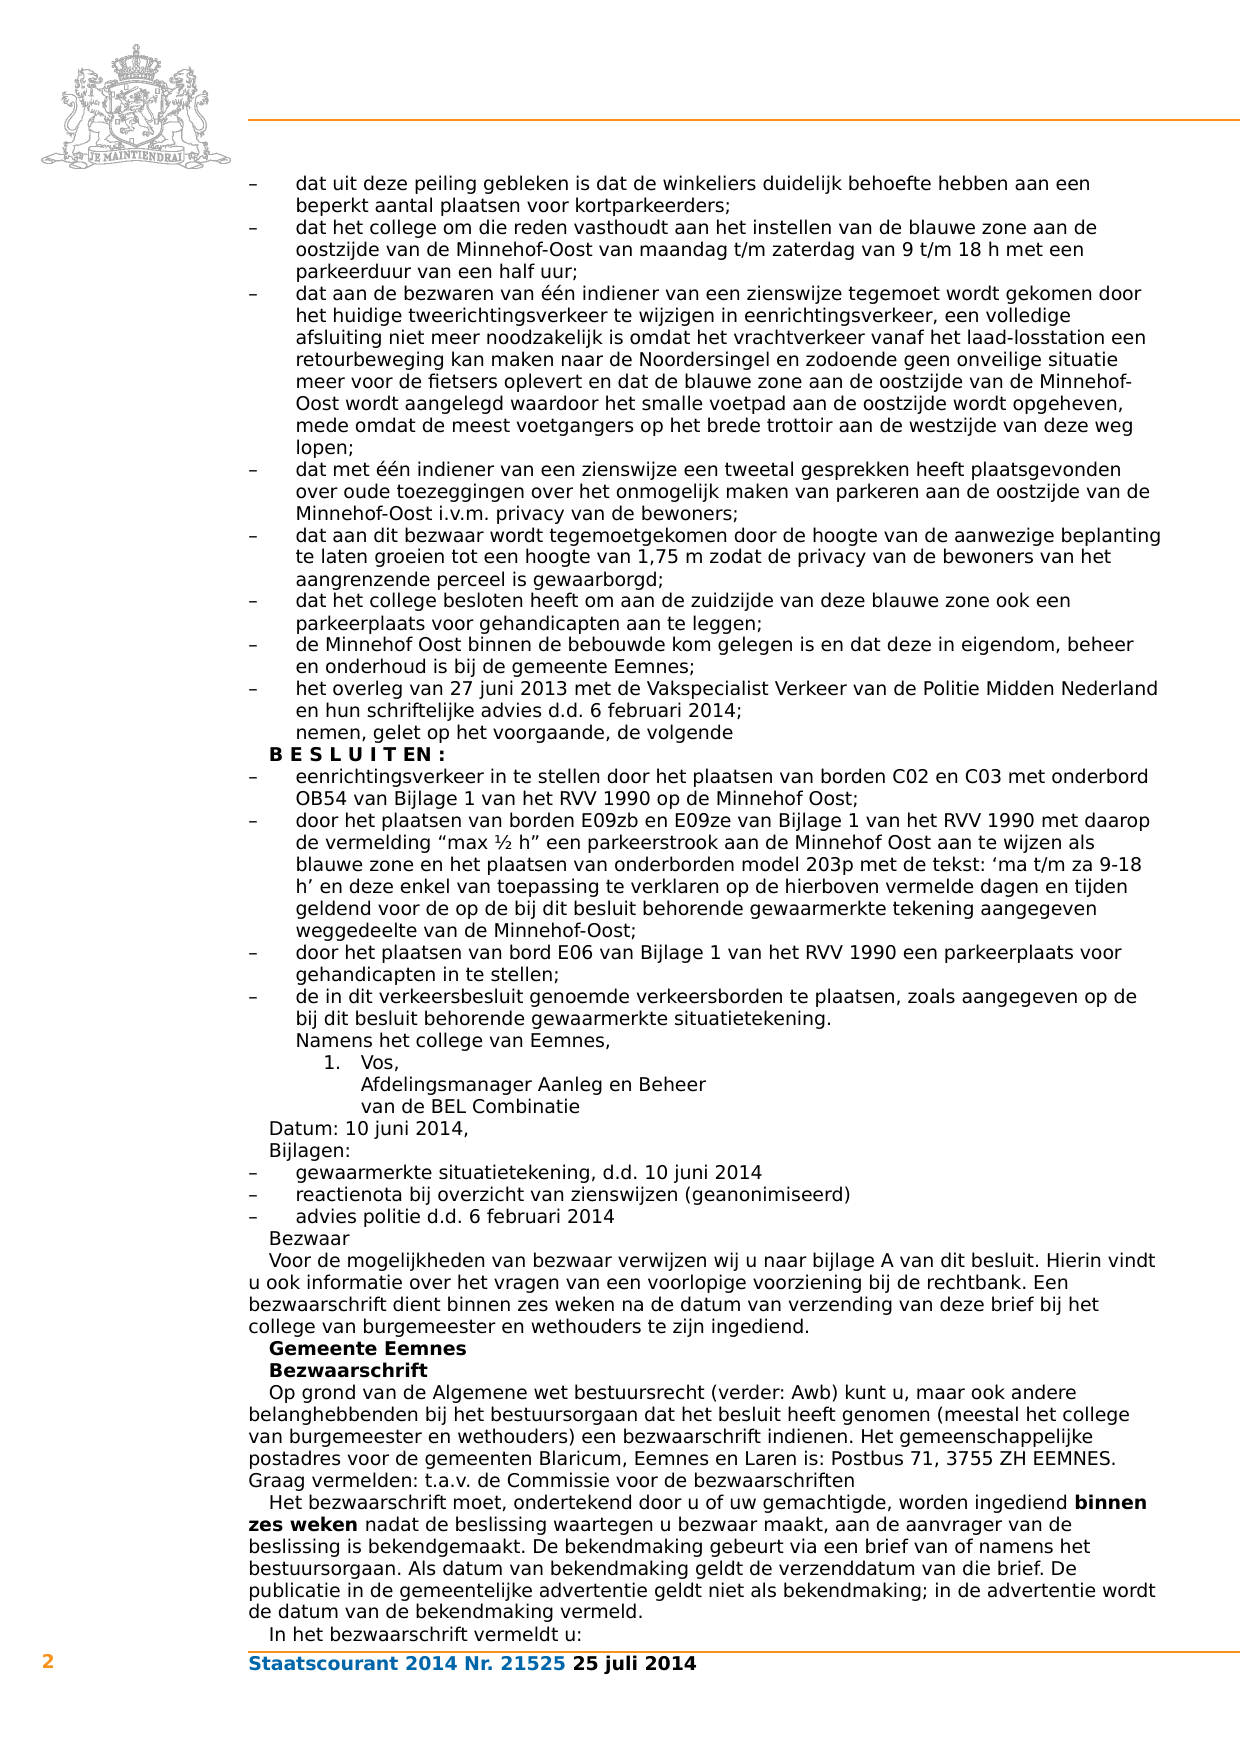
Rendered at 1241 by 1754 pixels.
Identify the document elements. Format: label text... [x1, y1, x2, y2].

text Bezwaar [248, 1228, 1163, 1250]
list gewaarmerkte situatietekening, d.d. 10 juni 2014 [248, 1162, 1163, 1184]
list eenrichtingsverkeer in te stellen door het plaatsen van borden C02 en C03 met onderbord OB54 van Bijlage 1 van het RVV 1990 op de Minnehof Oost; [248, 766, 1163, 810]
text Bezwaarschrift [248, 1360, 1163, 1382]
list Afdelingsmanager Aanleg en Beheer [323, 1074, 1163, 1096]
list reactienota bij overzicht van zienswijzen (geanonimiseerd) [248, 1184, 1163, 1206]
text Voor de mogelijkheden van bezwaar verwijzen wij u naar bijlage A van dit besluit. Hierin vindt u ook informatie over het vragen van een voorlopige voorziening bij de rechtbank. Een bezwaarschrift dient binnen zes weken na de datum van verzending van deze brief bij het college van burgemeester en wethouders te zijn ingediend. [248, 1250, 1163, 1338]
list nemen, gelet op het voorgaande, de volgende [248, 722, 1163, 744]
list advies politie d.d. 6 februari 2014 [248, 1206, 1163, 1228]
list van de BEL Combinatie [323, 1096, 1163, 1118]
list door het plaatsen van borden E09zb en E09ze van Bijlage 1 van het RVV 1990 met daarop de vermelding “max ½ h” een parkeerstrook aan de Minnehof Oost aan te wijzen als blauwe zone en het plaatsen van onderborden model 203p met de tekst: ‘ma t/m za 9-18 h’ en deze enkel van toepassing te verklaren op de hierboven vermelde dagen en tijden geldend voor de op de bij dit besluit behorende gewaarmerkte tekening aangegeven weggedeelte van de Minnehof-Oost; [248, 810, 1163, 942]
text Gemeente Eemnes [248, 1338, 1163, 1360]
list dat uit deze peiling gebleken is dat de winkeliers duidelijk behoefte hebben aan een beperkt aantal plaatsen voor kortparkeerders; [248, 173, 1163, 217]
list de in dit verkeersbesluit genoemde verkeersborden te plaatsen, zoals aangegeven op de bij dit besluit behorende gewaarmerkte situatietekening. [248, 986, 1163, 1030]
list het overleg van 27 juni 2013 met de Vakspecialist Verkeer van de Politie Midden Nederland en hun schriftelijke advies d.d. 6 februari 2014; [248, 678, 1163, 722]
text Datum: 10 juni 2014, [248, 1118, 1163, 1140]
list dat aan dit bezwaar wordt tegemoetgekomen door de hoogte van de aanwezige beplanting te laten groeien tot een hoogte van 1,75 m zodat de privacy van de bewoners van het aangrenzende perceel is gewaarborgd; [248, 524, 1163, 590]
list dat het college om die reden vasthoudt aan het instellen van de blauwe zone aan de oostzijde van de Minnehof-Oost van maandag t/m zaterdag van 9 t/m 18 h met een parkeerduur van een half uur; [248, 217, 1163, 283]
list dat met één indiener van een zienswijze een tweetal gesprekken heeft plaatsgevonden over oude toezeggingen over het onmogelijk maken van parkeren aan de oostzijde van de Minnehof-Oost i.v.m. privacy van de bewoners; [248, 458, 1163, 524]
text B E S L U I T EN : [248, 744, 1163, 766]
text Op grond van de Algemene wet bestuursrecht (verder: Awb) kunt u, maar ook andere belanghebbenden bij het bestuursorgaan dat het besluit heeft genomen (meestal het college van burgemeester en wethouders) een bezwaarschrift indienen. Het gemeenschappelijke postadres voor de gemeenten Blaricum, Eemnes en Laren is: Postbus 71, 3755 ZH EEMNES. Graag vermelden: t.a.v. de Commissie voor de bezwaarschriften [248, 1382, 1163, 1492]
text Het bezwaarschrift moet, ondertekend door u of uw gemachtigde, worden ingediend binnen zes weken nadat de beslissing waartegen u bezwaar maakt, aan de aanvrager van de beslissing is bekendgemaakt. De bekendmaking gebeurt via een brief van of namens het bestuursorgaan. Als datum van bekendmaking geldt de verzenddatum van die brief. De publicatie in de gemeentelijke advertentie geldt niet als bekendmaking; in de advertentie wordt de datum van de bekendmaking vermeld. [248, 1492, 1163, 1623]
text In het bezwaarschrift vermeldt u: [248, 1623, 1163, 1645]
list door het plaatsen van bord E06 van Bijlage 1 van het RVV 1990 een parkeerplaats voor gehandicapten in te stellen; [248, 942, 1163, 986]
list Vos, [323, 1052, 1163, 1074]
list de Minnehof Oost binnen de bebouwde kom gelegen is en dat deze in eigendom, beheer en onderhoud is bij de gemeente Eemnes; [248, 634, 1163, 678]
text Bijlagen: [248, 1140, 1163, 1162]
list dat het college besloten heeft om aan de zuidzijde van deze blauwe zone ook een parkeerplaats voor gehandicapten aan te leggen; [248, 590, 1163, 634]
list Namens het college van Eemnes, [248, 1030, 1163, 1052]
list dat aan de bezwaren van één indiener van een zienswijze tegemoet wordt gekomen door het huidige tweerichtingsverkeer te wijzigen in eenrichtingsverkeer, een volledige afsluiting niet meer noodzakelijk is omdat het vrachtverkeer vanaf het laad-losstation een retourbeweging kan maken naar de Noordersingel en zodoende geen onveilige situatie meer voor de fietsers oplevert en dat de blauwe zone aan de oostzijde van de Minnehof-Oost wordt aangelegd waardoor het smalle voetpad aan de oostzijde wordt opgeheven, mede omdat de meest voetgangers op het brede trottoir aan de westzijde van deze weg lopen; [248, 283, 1163, 458]
picture [41, 44, 231, 169]
